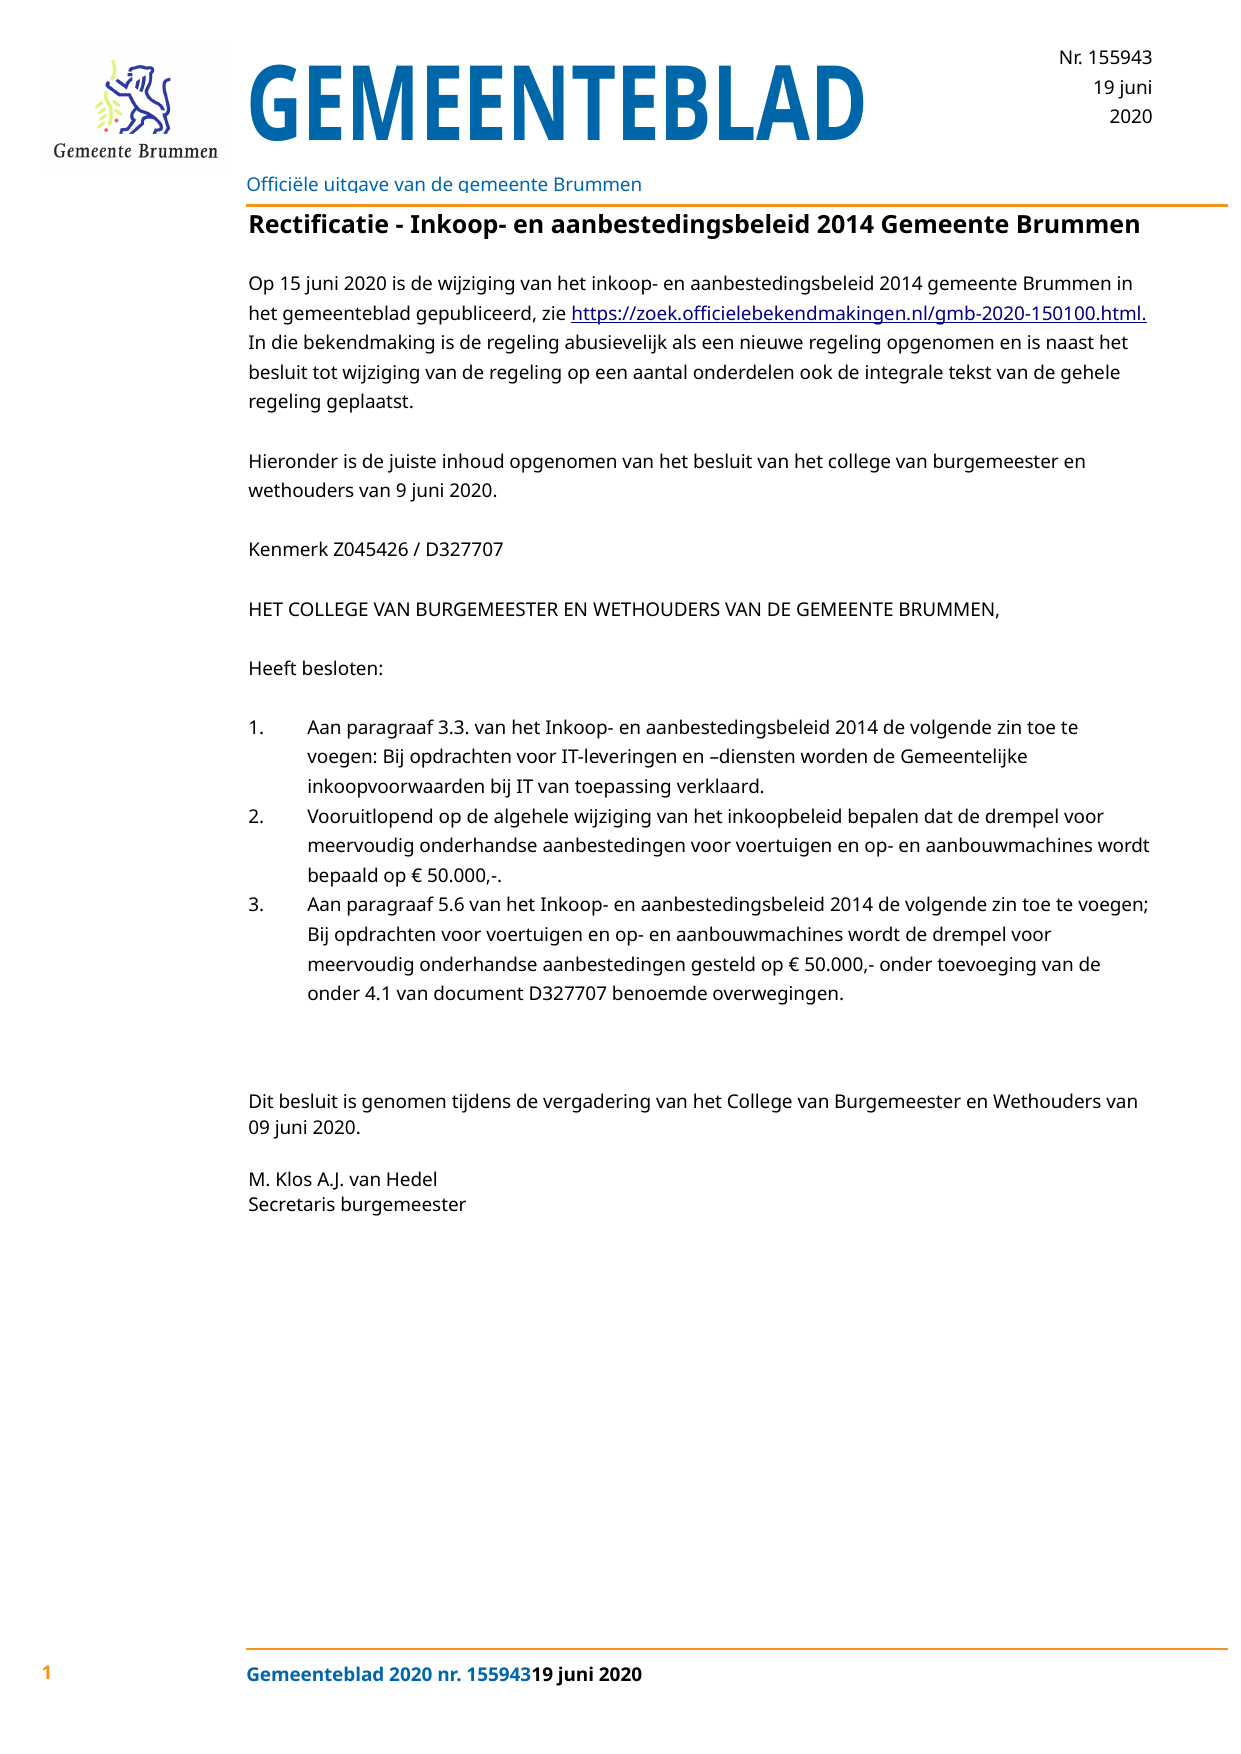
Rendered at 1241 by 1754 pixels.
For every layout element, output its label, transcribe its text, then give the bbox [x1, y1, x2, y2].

text HET COLLEGE VAN BURGEMEESTER EN WETHOUDERS VAN DE GEMEENTE BRUMMEN, [248, 596, 1152, 621]
text Kenmerk Z045426 / D327707 [248, 537, 1152, 562]
picture [41, 47, 231, 172]
list Aan paragraaf 5.6 van het Inkoop- en aanbestedingsbeleid 2014 de volgende zin toe te voegen; Bij opdrachten voor voertuigen en op- en aanbouwmachines wordt de drempel voor meervoudig onderhandse aanbestedingen gesteld op € 50.000,- onder toevoeging van de onder 4.1 van document D327707 benoemde overwegingen. [248, 892, 1152, 1006]
text M. Klos A.J. van Hedel [248, 1166, 1152, 1192]
text Rectificatie - Inkoop- en aanbestedingsbeleid 2014 Gemeente Brummen [248, 207, 1152, 241]
list Vooruitlopend op de algehele wijziging van het inkoopbeleid bepalen dat de drempel voor meervoudig onderhandse aanbestedingen voor voertuigen en op- en aanbouwmachines wordt bepaald op € 50.000,-. [248, 803, 1152, 888]
text Hieronder is de juiste inhoud opgenomen van het besluit van het college van burgemeester en wethouders van 9 juni 2020. [248, 448, 1152, 503]
text Secretaris burgemeester [248, 1192, 1152, 1217]
text Op 15 juni 2020 is de wijziging van het inkoop- en aanbestedingsbeleid 2014 gemeente Brummen in het gemeenteblad gepubliceerd, zie https://zoek.officielebekendmakingen.nl/gmb-2020-150100.html. In die bekendmaking is de regeling abusievelijk als een nieuwe regeling opgenomen en is naast het besluit tot wijziging van de regeling op een aantal onderdelen ook de integrale tekst van de gehele regeling geplaatst. [248, 270, 1152, 414]
text Dit besluit is genomen tijdens de vergadering van het College van Burgemeester en Wethouders van 09 juni 2020. [248, 1089, 1152, 1140]
text Heeft besloten: [248, 655, 1152, 681]
list Aan paragraaf 3.3. van het Inkoop- en aanbestedingsbeleid 2014 de volgende zin toe te voegen: Bij opdrachten voor IT-leveringen en –diensten worden de Gemeentelijke inkoopvoorwaarden bij IT van toepassing verklaard. [248, 714, 1152, 799]
